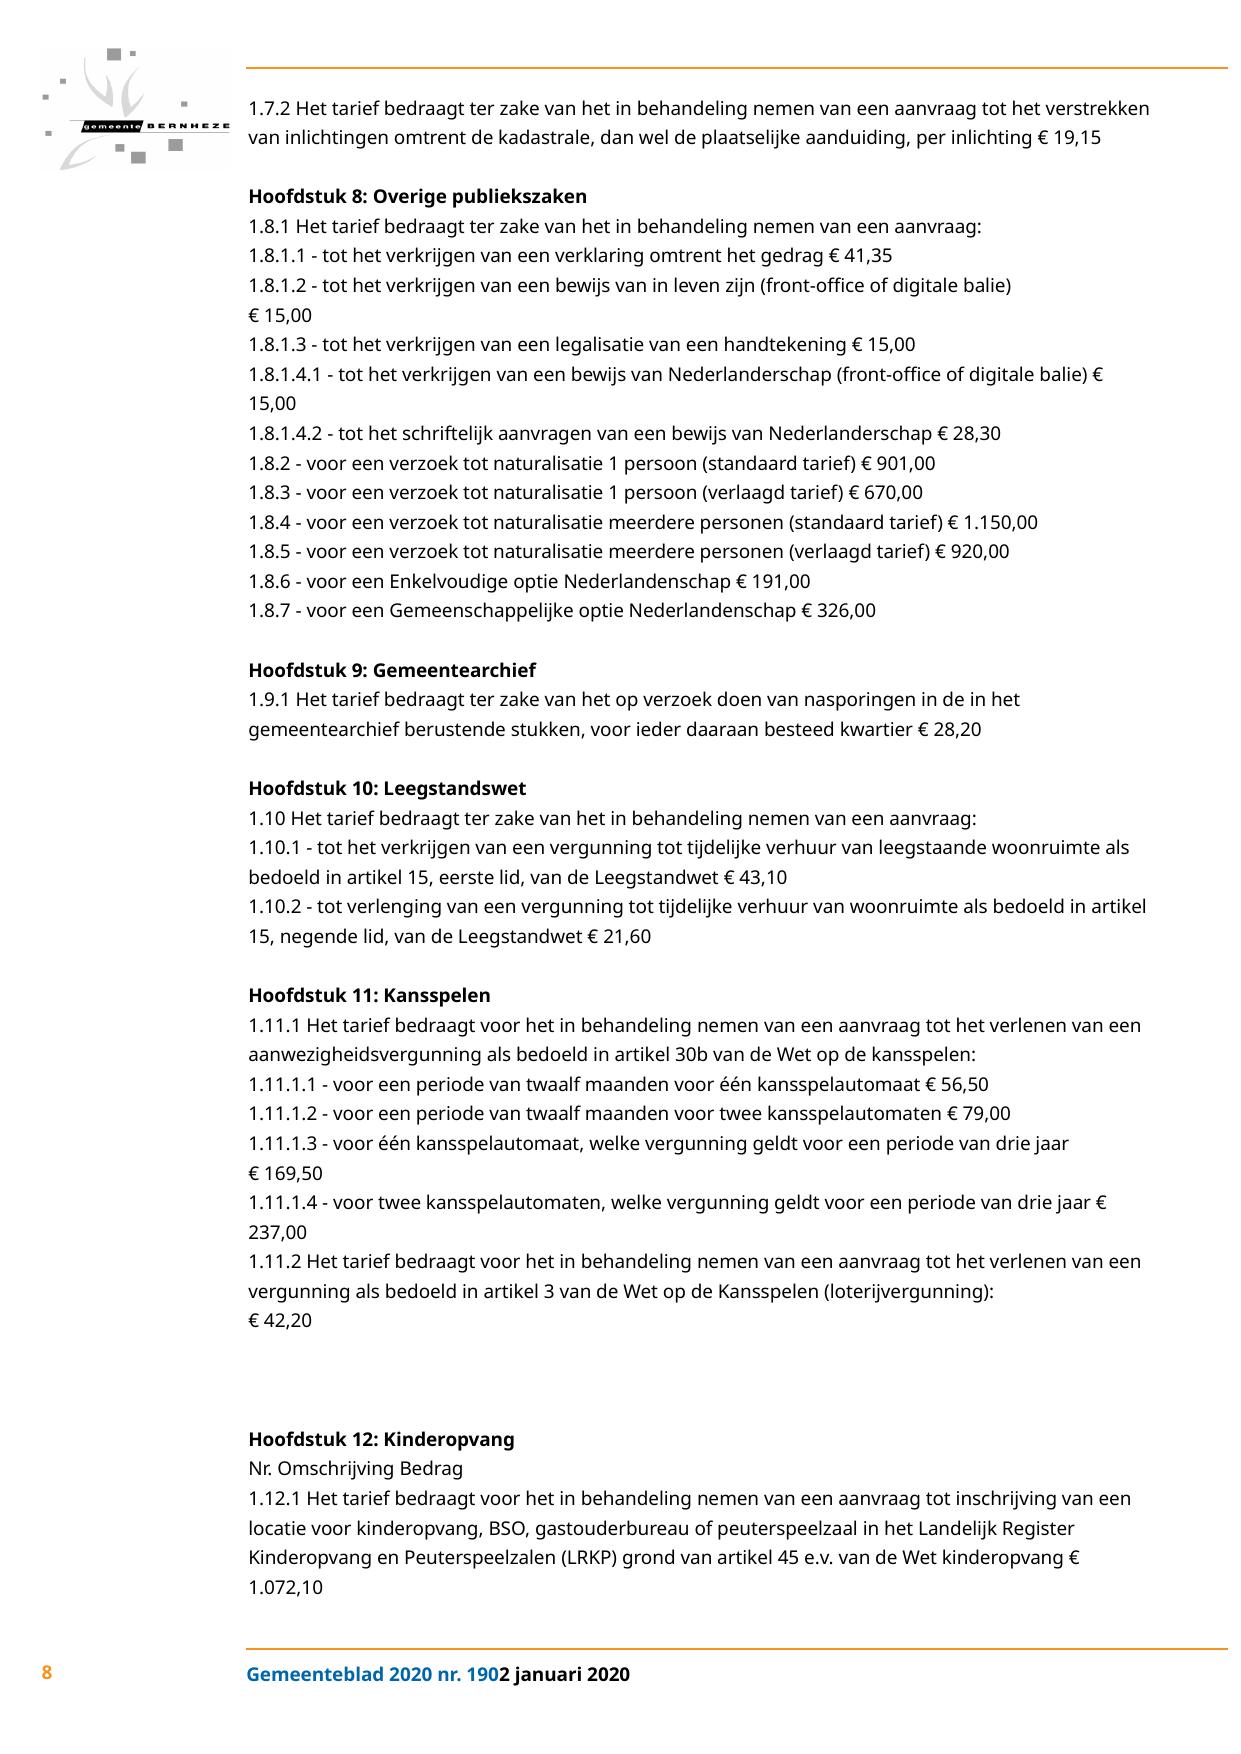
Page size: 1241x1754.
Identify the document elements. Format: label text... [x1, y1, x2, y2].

text 1.8.5 - voor een verzoek tot naturalisatie meerdere personen (verlaagd tarief) € 920,00 [248, 538, 1152, 564]
text 1.8.1.4.2 - tot het schriftelijk aanvragen van een bewijs van Nederlanderschap € 28,30 [248, 420, 1152, 446]
text € 42,20 [248, 1308, 1152, 1333]
text 1.8.4 - voor een verzoek tot naturalisatie meerdere personen (standaard tarief) € 1.150,00 [248, 509, 1152, 535]
text € 15,00 [248, 302, 1152, 328]
picture [41, 47, 231, 172]
text 1.11.2 Het tarief bedraagt voor het in behandeling nemen van een aanvraag tot het verlenen van een vergunning als bedoeld in artikel 3 van de Wet op de Kansspelen (loterijvergunning): [248, 1248, 1152, 1304]
text 1.8.1.4.1 - tot het verkrijgen van een bewijs van Nederlanderschap (front-office of digitale balie) € 15,00 [248, 361, 1152, 416]
text 1.11.1.3 - voor één kansspelautomaat, welke vergunning geldt voor een periode van drie jaar [248, 1130, 1152, 1156]
text 1.11.1.4 - voor twee kansspelautomaten, welke vergunning geldt voor een periode van drie jaar € 237,00 [248, 1189, 1152, 1245]
text 1.8.3 - voor een verzoek tot naturalisatie 1 persoon (verlaagd tarief) € 670,00 [248, 479, 1152, 505]
text 1.8.2 - voor een verzoek tot naturalisatie 1 persoon (standaard tarief) € 901,00 [248, 450, 1152, 476]
text € 169,50 [248, 1160, 1152, 1186]
text 1.7.2 Het tarief bedraagt ter zake van het in behandeling nemen van een aanvraag tot het verstrekken van inlichtingen omtrent de kadastrale, dan wel de plaatselijke aanduiding, per inlichting € 19,15 [248, 95, 1152, 150]
text 1.11.1 Het tarief bedraagt voor het in behandeling nemen van een aanvraag tot het verlenen van een aanwezigheidsvergunning als bedoeld in artikel 30b van de Wet op de kansspelen: [248, 1012, 1152, 1067]
text 1.8.1.2 - tot het verkrijgen van een bewijs van in leven zijn (front-office of digitale balie) [248, 272, 1152, 298]
text 1.10 Het tarief bedraagt ter zake van het in behandeling nemen van een aanvraag: [248, 805, 1152, 831]
text 1.11.1.1 - voor een periode van twaalf maanden voor één kansspelautomaat € 56,50 [248, 1071, 1152, 1097]
text 1.10.2 - tot verlenging van een vergunning tot tijdelijke verhuur van woonruimte als bedoeld in artikel 15, negende lid, van de Leegstandwet € 21,60 [248, 893, 1152, 949]
text 1.12.1 Het tarief bedraagt voor het in behandeling nemen van een aanvraag tot inschrijving van een locatie voor kinderopvang, BSO, gastouderbureau of peuterspeelzaal in het Landelijk Register Kinderopvang en Peuterspeelzalen (LRKP) grond van artikel 45 e.v. van de Wet kinderopvang € 1.072,10 [248, 1485, 1152, 1600]
text 1.8.6 - voor een Enkelvoudige optie Nederlandenschap € 191,00 [248, 568, 1152, 594]
text 1.8.7 - voor een Gemeenschappelijke optie Nederlandenschap € 326,00 [248, 598, 1152, 623]
text Hoofdstuk 9: Gemeentearchief [248, 657, 1152, 683]
text Hoofdstuk 8: Overige publiekszaken [248, 183, 1152, 209]
text Nr. Omschrijving Bedrag [248, 1456, 1152, 1481]
text 1.8.1.1 - tot het verkrijgen van een verklaring omtrent het gedrag € 41,35 [248, 243, 1152, 268]
text 1.8.1.3 - tot het verkrijgen van een legalisatie van een handtekening € 15,00 [248, 331, 1152, 357]
text Hoofdstuk 11: Kansspelen [248, 982, 1152, 1008]
text Hoofdstuk 10: Leegstandswet [248, 775, 1152, 801]
text 1.9.1 Het tarief bedraagt ter zake van het op verzoek doen van nasporingen in de in het gemeentearchief berustende stukken, voor ieder daaraan besteed kwartier € 28,20 [248, 686, 1152, 742]
text 1.11.1.2 - voor een periode van twaalf maanden voor twee kansspelautomaten € 79,00 [248, 1101, 1152, 1126]
text 1.10.1 - tot het verkrijgen van een vergunning tot tijdelijke verhuur van leegstaande woonruimte als bedoeld in artikel 15, eerste lid, van de Leegstandwet € 43,10 [248, 834, 1152, 890]
text 1.8.1 Het tarief bedraagt ter zake van het in behandeling nemen van een aanvraag: [248, 213, 1152, 239]
text Hoofdstuk 12: Kinderopvang [248, 1426, 1152, 1452]
